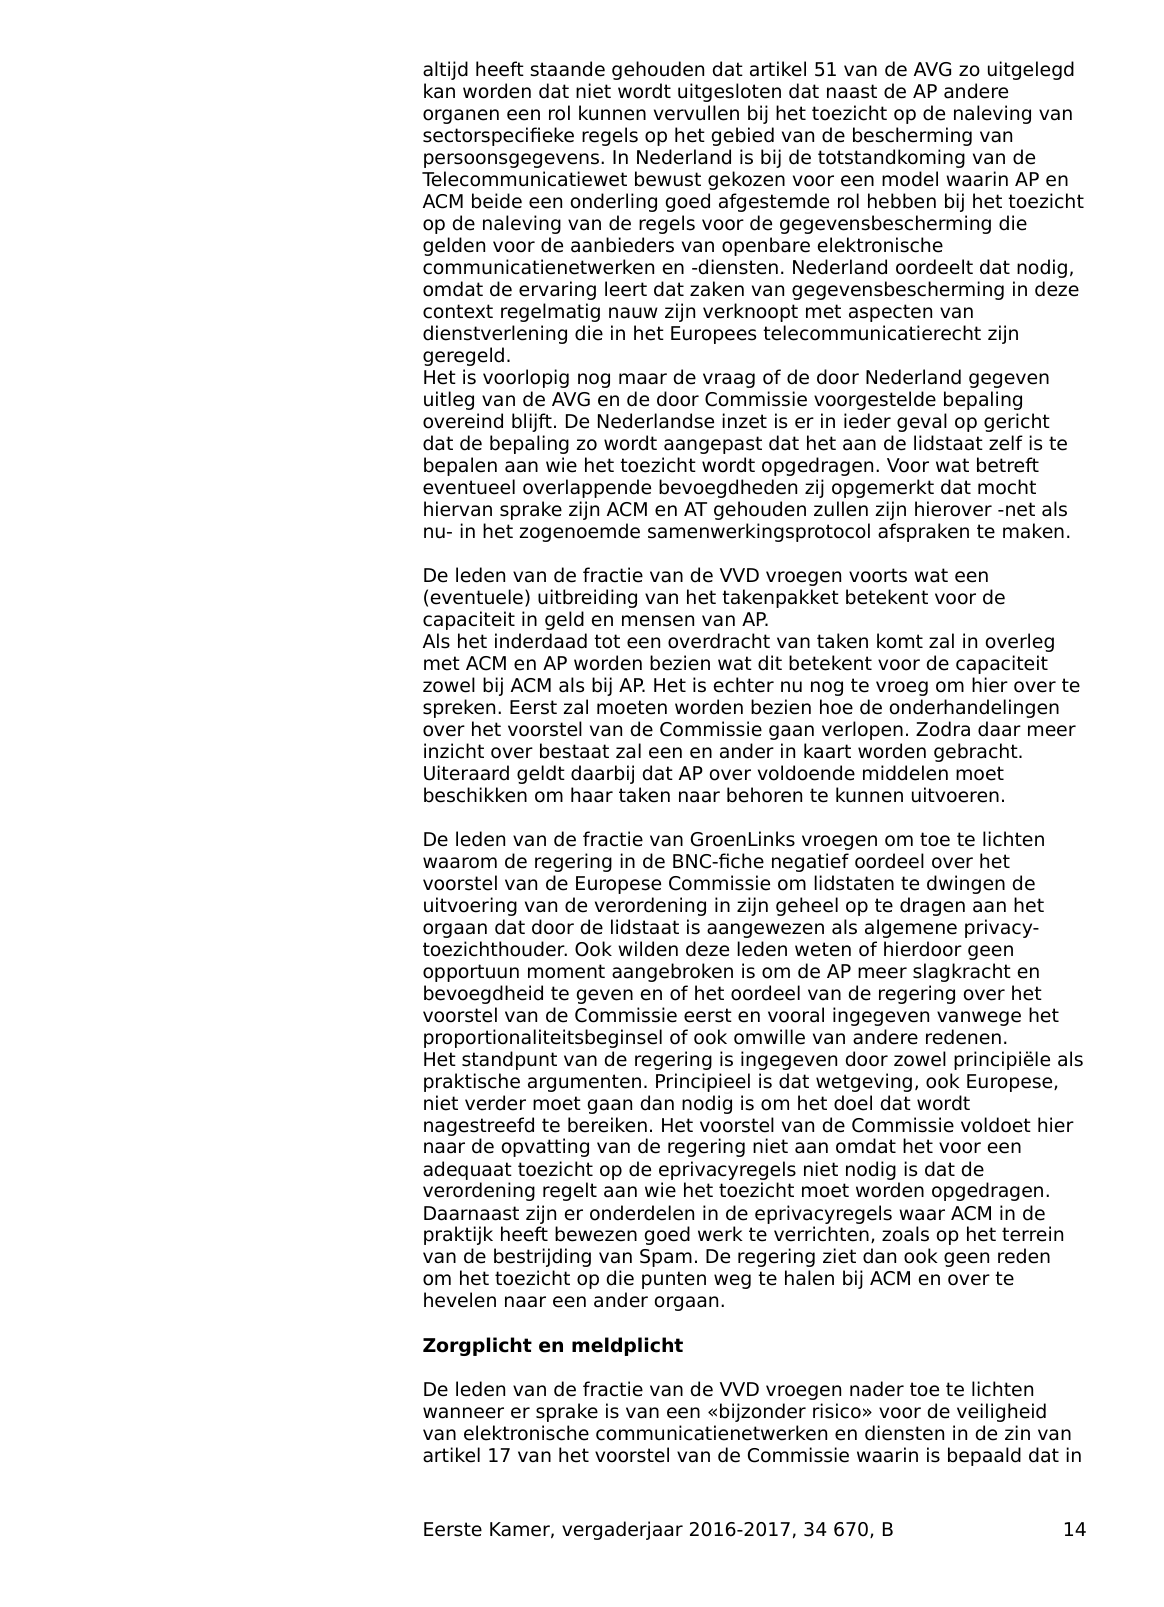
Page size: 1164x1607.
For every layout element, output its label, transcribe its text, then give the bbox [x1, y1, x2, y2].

subtitle Zorgplicht en meldplicht [422, 1334, 1087, 1356]
text altijd heeft staande gehouden dat artikel 51 van de AVG zo uitgelegd kan worden dat niet wordt uitgesloten dat naast de AP andere organen een rol kunnen vervullen bij het toezicht op de naleving van sectorspecifieke regels op het gebied van de bescherming van persoonsgegevens. In Nederland is bij de totstandkoming van de Telecommunicatiewet bewust gekozen voor een model waarin AP en ACM beide een onderling goed afgestemde rol hebben bij het toezicht op de naleving van de regels voor de gegevensbescherming die gelden voor de aanbieders van openbare elektronische communicatienetwerken en -diensten. Nederland oordeelt dat nodig, omdat de ervaring leert dat zaken van gegevensbescherming in deze context regelmatig nauw zijn verknoopt met aspecten van dienstverlening die in het Europees telecommunicatierecht zijn geregeld. [422, 59, 1087, 367]
text De leden van de fractie van de VVD vroegen nader toe te lichten wanneer er sprake is van een «bijzonder risico» voor de veiligheid van elektronische communicatienetwerken en diensten in de zin van artikel 17 van het voorstel van de Commissie waarin is bepaald dat in [422, 1379, 1087, 1467]
text Als het inderdaad tot een overdracht van taken komt zal in overleg met ACM en AP worden bezien wat dit betekent voor de capaciteit zowel bij ACM als bij AP. Het is echter nu nog te vroeg om hier over te spreken. Eerst zal moeten worden bezien hoe de onderhandelingen over het voorstel van de Commissie gaan verlopen. Zodra daar meer inzicht over bestaat zal een en ander in kaart worden gebracht. Uiteraard geldt daarbij dat AP over voldoende middelen moet beschikken om haar taken naar behoren te kunnen uitvoeren. [422, 631, 1087, 807]
text De leden van de fractie van GroenLinks vroegen om toe te lichten waarom de regering in de BNC-fiche negatief oordeel over het voorstel van de Europese Commissie om lidstaten te dwingen de uitvoering van de verordening in zijn geheel op te dragen aan het orgaan dat door de lidstaat is aangewezen als algemene privacy-toezichthouder. Ook wilden deze leden weten of hierdoor geen opportuun moment aangebroken is om de AP meer slagkracht en bevoegdheid te geven en of het oordeel van de regering over het voorstel van de Commissie eerst en vooral ingegeven vanwege het proportionaliteitsbeginsel of ook omwille van andere redenen. [422, 829, 1087, 1048]
text De leden van de fractie van de VVD vroegen voorts wat een (eventuele) uitbreiding van het takenpakket betekent voor de capaciteit in geld en mensen van AP. [422, 565, 1087, 631]
text Het is voorlopig nog maar de vraag of de door Nederland gegeven uitleg van de AVG en de door Commissie voorgestelde bepaling overeind blijft. De Nederlandse inzet is er in ieder geval op gericht dat de bepaling zo wordt aangepast dat het aan de lidstaat zelf is te bepalen aan wie het toezicht wordt opgedragen. Voor wat betreft eventueel overlappende bevoegdheden zij opgemerkt dat mocht hiervan sprake zijn ACM en AT gehouden zullen zijn hierover -net als nu- in het zogenoemde samenwerkingsprotocol afspraken te maken. [422, 367, 1087, 543]
text Het standpunt van de regering is ingegeven door zowel principiële als praktische argumenten. Principieel is dat wetgeving, ook Europese, niet verder moet gaan dan nodig is om het doel dat wordt nagestreefd te bereiken. Het voorstel van de Commissie voldoet hier naar de opvatting van de regering niet aan omdat het voor een adequaat toezicht op de eprivacyregels niet nodig is dat de verordening regelt aan wie het toezicht moet worden opgedragen. Daarnaast zijn er onderdelen in de eprivacyregels waar ACM in de praktijk heeft bewezen goed werk te verrichten, zoals op het terrein van de bestrijding van Spam. De regering ziet dan ook geen reden om het toezicht op die punten weg te halen bij ACM en over te hevelen naar een ander orgaan. [422, 1048, 1087, 1312]
